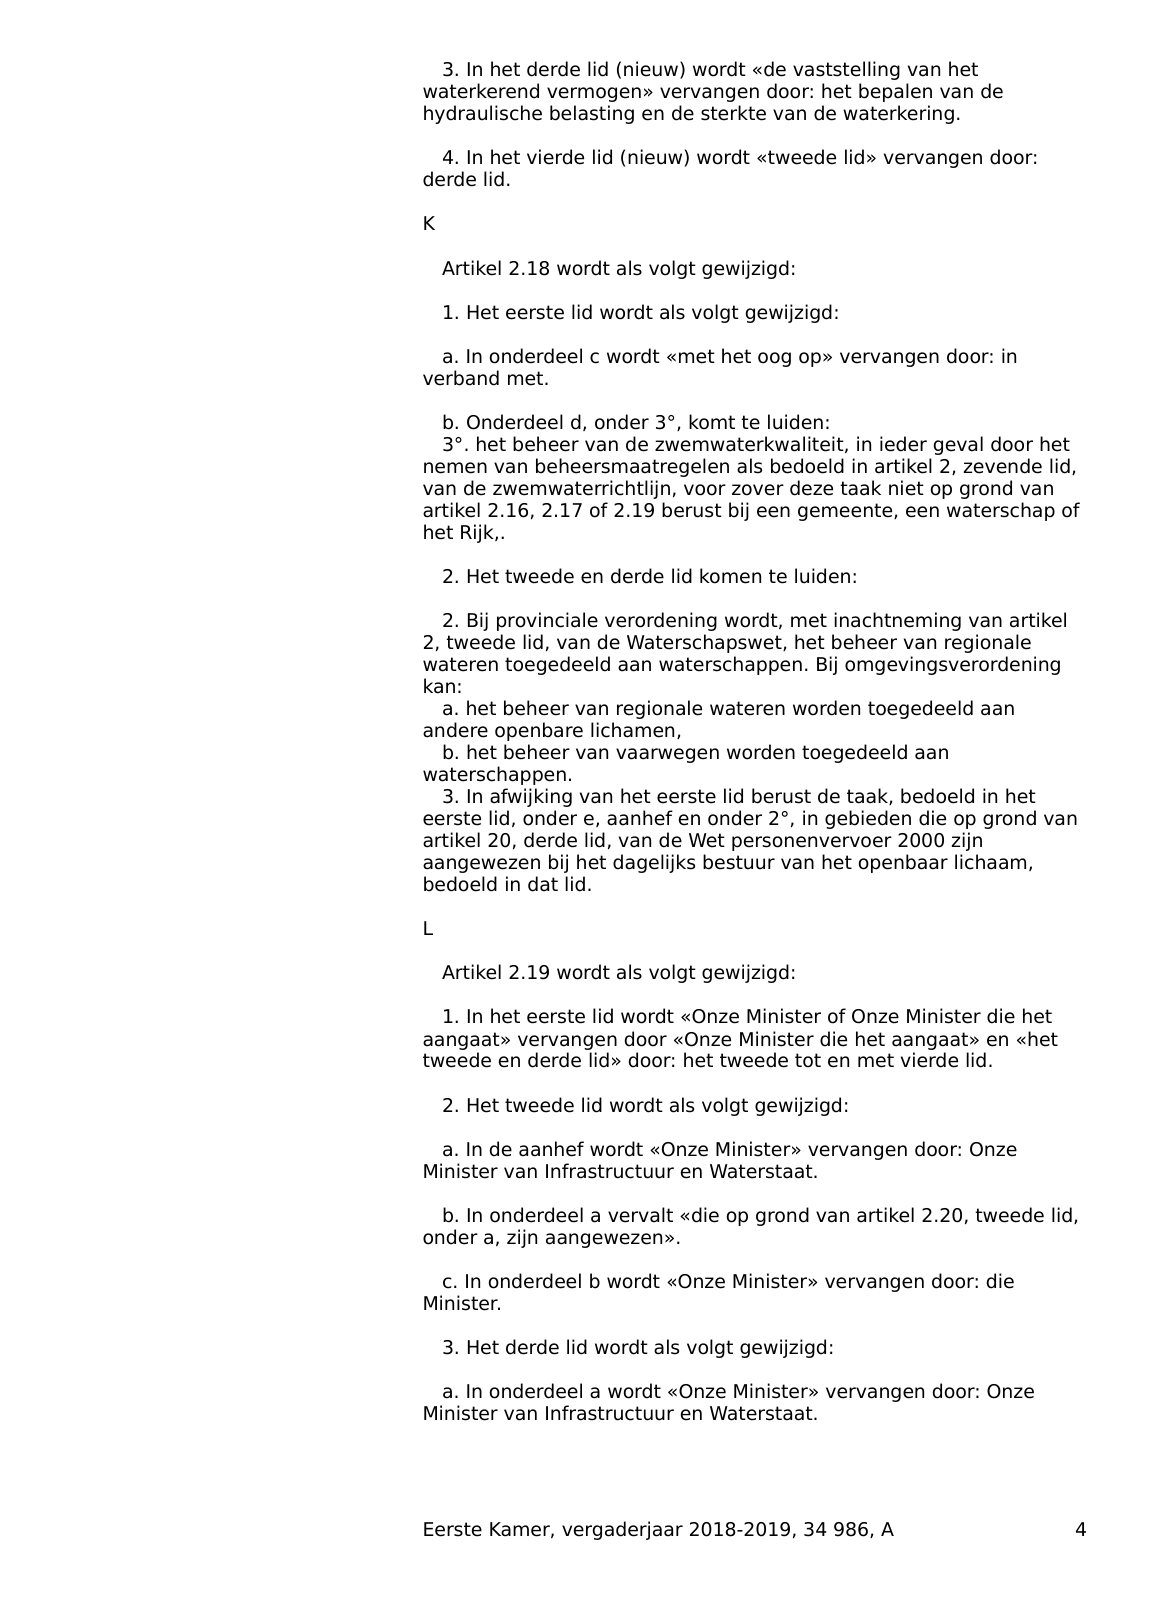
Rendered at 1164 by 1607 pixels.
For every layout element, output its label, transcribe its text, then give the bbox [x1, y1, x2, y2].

text a. In de aanhef wordt «Onze Minister» vervangen door: Onze Minister van Infrastructuur en Waterstaat. [422, 1139, 1087, 1183]
text b. het beheer van vaarwegen worden toegedeeld aan waterschappen. [422, 742, 1087, 786]
text 2. Het tweede en derde lid komen te luiden: [422, 566, 1087, 588]
text L [422, 918, 1087, 940]
text a. In onderdeel c wordt «met het oog op» vervangen door: in verband met. [422, 346, 1087, 390]
text 3. Het derde lid wordt als volgt gewijzigd: [422, 1337, 1087, 1359]
text 2. Het tweede lid wordt als volgt gewijzigd: [422, 1094, 1087, 1117]
text 4. In het vierde lid (nieuw) wordt «tweede lid» vervangen door: derde lid. [422, 147, 1087, 191]
text 1. In het eerste lid wordt «Onze Minister of Onze Minister die het aangaat» vervangen door «Onze Minister die het aangaat» en «het tweede en derde lid» door: het tweede tot en met vierde lid. [422, 1006, 1087, 1072]
text 2. Bij provinciale verordening wordt, met inachtneming van artikel 2, tweede lid, van de Waterschapswet, het beheer van regionale wateren toegedeeld aan waterschappen. Bij omgevingsverordening kan: [422, 610, 1087, 698]
text b. In onderdeel a vervalt «die op grond van artikel 2.20, tweede lid, onder a, zijn aangewezen». [422, 1205, 1087, 1249]
text 3. In het derde lid (nieuw) wordt «de vaststelling van het waterkerend vermogen» vervangen door: het bepalen van de hydraulische belasting en de sterkte van de waterkering. [422, 59, 1087, 125]
text b. Onderdeel d, onder 3°, komt te luiden: [422, 412, 1087, 434]
text 3. In afwijking van het eerste lid berust de taak, bedoeld in het eerste lid, onder e, aanhef en onder 2°, in gebieden die op grond van artikel 20, derde lid, van de Wet personenvervoer 2000 zijn aangewezen bij het dagelijks bestuur van het openbaar lichaam, bedoeld in dat lid. [422, 786, 1087, 896]
text K [422, 213, 1087, 235]
text a. het beheer van regionale wateren worden toegedeeld aan andere openbare lichamen, [422, 698, 1087, 742]
text c. In onderdeel b wordt «Onze Minister» vervangen door: die Minister. [422, 1271, 1087, 1315]
text Artikel 2.18 wordt als volgt gewijzigd: [422, 257, 1087, 279]
text 1. Het eerste lid wordt als volgt gewijzigd: [422, 302, 1087, 324]
text 3°. het beheer van de zwemwaterkwaliteit, in ieder geval door het nemen van beheersmaatregelen als bedoeld in artikel 2, zevende lid, van de zwemwaterrichtlijn, voor zover deze taak niet op grond van artikel 2.16, 2.17 of 2.19 berust bij een gemeente, een waterschap of het Rijk,. [422, 434, 1087, 544]
text a. In onderdeel a wordt «Onze Minister» vervangen door: Onze Minister van Infrastructuur en Waterstaat. [422, 1381, 1087, 1425]
text Artikel 2.19 wordt als volgt gewijzigd: [422, 962, 1087, 984]
